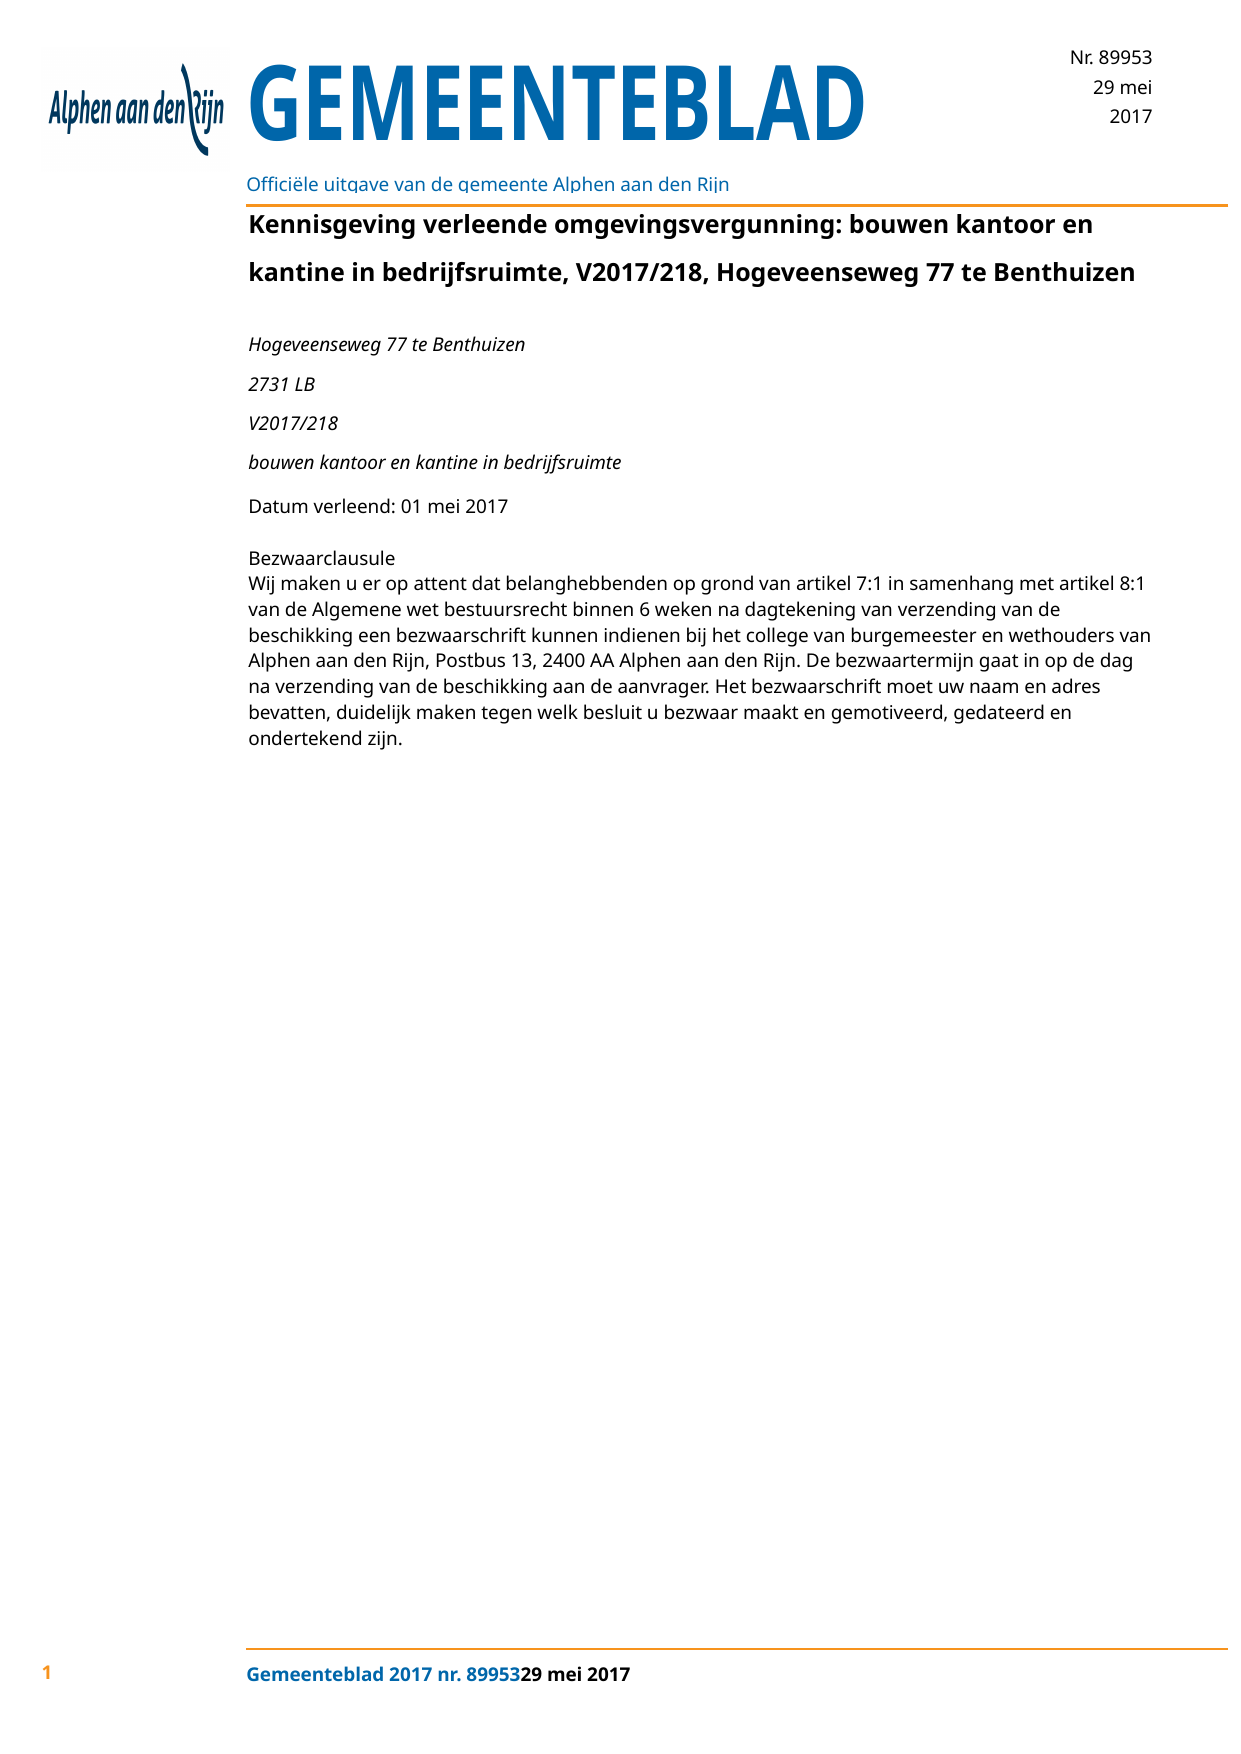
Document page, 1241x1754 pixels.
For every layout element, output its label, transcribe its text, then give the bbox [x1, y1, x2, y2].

text bouwen kantoor en kantine in bedrijfsruimte [248, 449, 1152, 475]
text Datum verleend: 01 mei 2017 [248, 493, 1152, 519]
picture [41, 47, 231, 172]
text 2731 LB [248, 371, 1152, 396]
text Bezwaarclausule [248, 545, 1152, 570]
text Wij maken u er op attent dat belanghebbenden op grond van artikel 7:1 in samenhang met artikel 8:1 van de Algemene wet bestuursrecht binnen 6 weken na dagtekening van verzending van de beschikking een bezwaarschrift kunnen indienen bij het college van burgemeester en wethouders van Alphen aan den Rijn, Postbus 13, 2400 AA Alphen aan den Rijn. De bezwaartermijn gaat in op de dag na verzending van de beschikking aan de aanvrager. Het bezwaarschrift moet uw naam en adres bevatten, duidelijk maken tegen welk besluit u bezwaar maakt en gemotiveerd, gedateerd en ondertekend zijn. [248, 570, 1152, 751]
text Kennisgeving verleende omgevingsvergunning: bouwen kantoor en kantine in bedrijfsruimte, V2017/218, Hogeveenseweg 77 te Benthuizen [248, 207, 1152, 288]
text Hogeveenseweg 77 te Benthuizen [248, 331, 1152, 357]
text V2017/218 [248, 410, 1152, 436]
